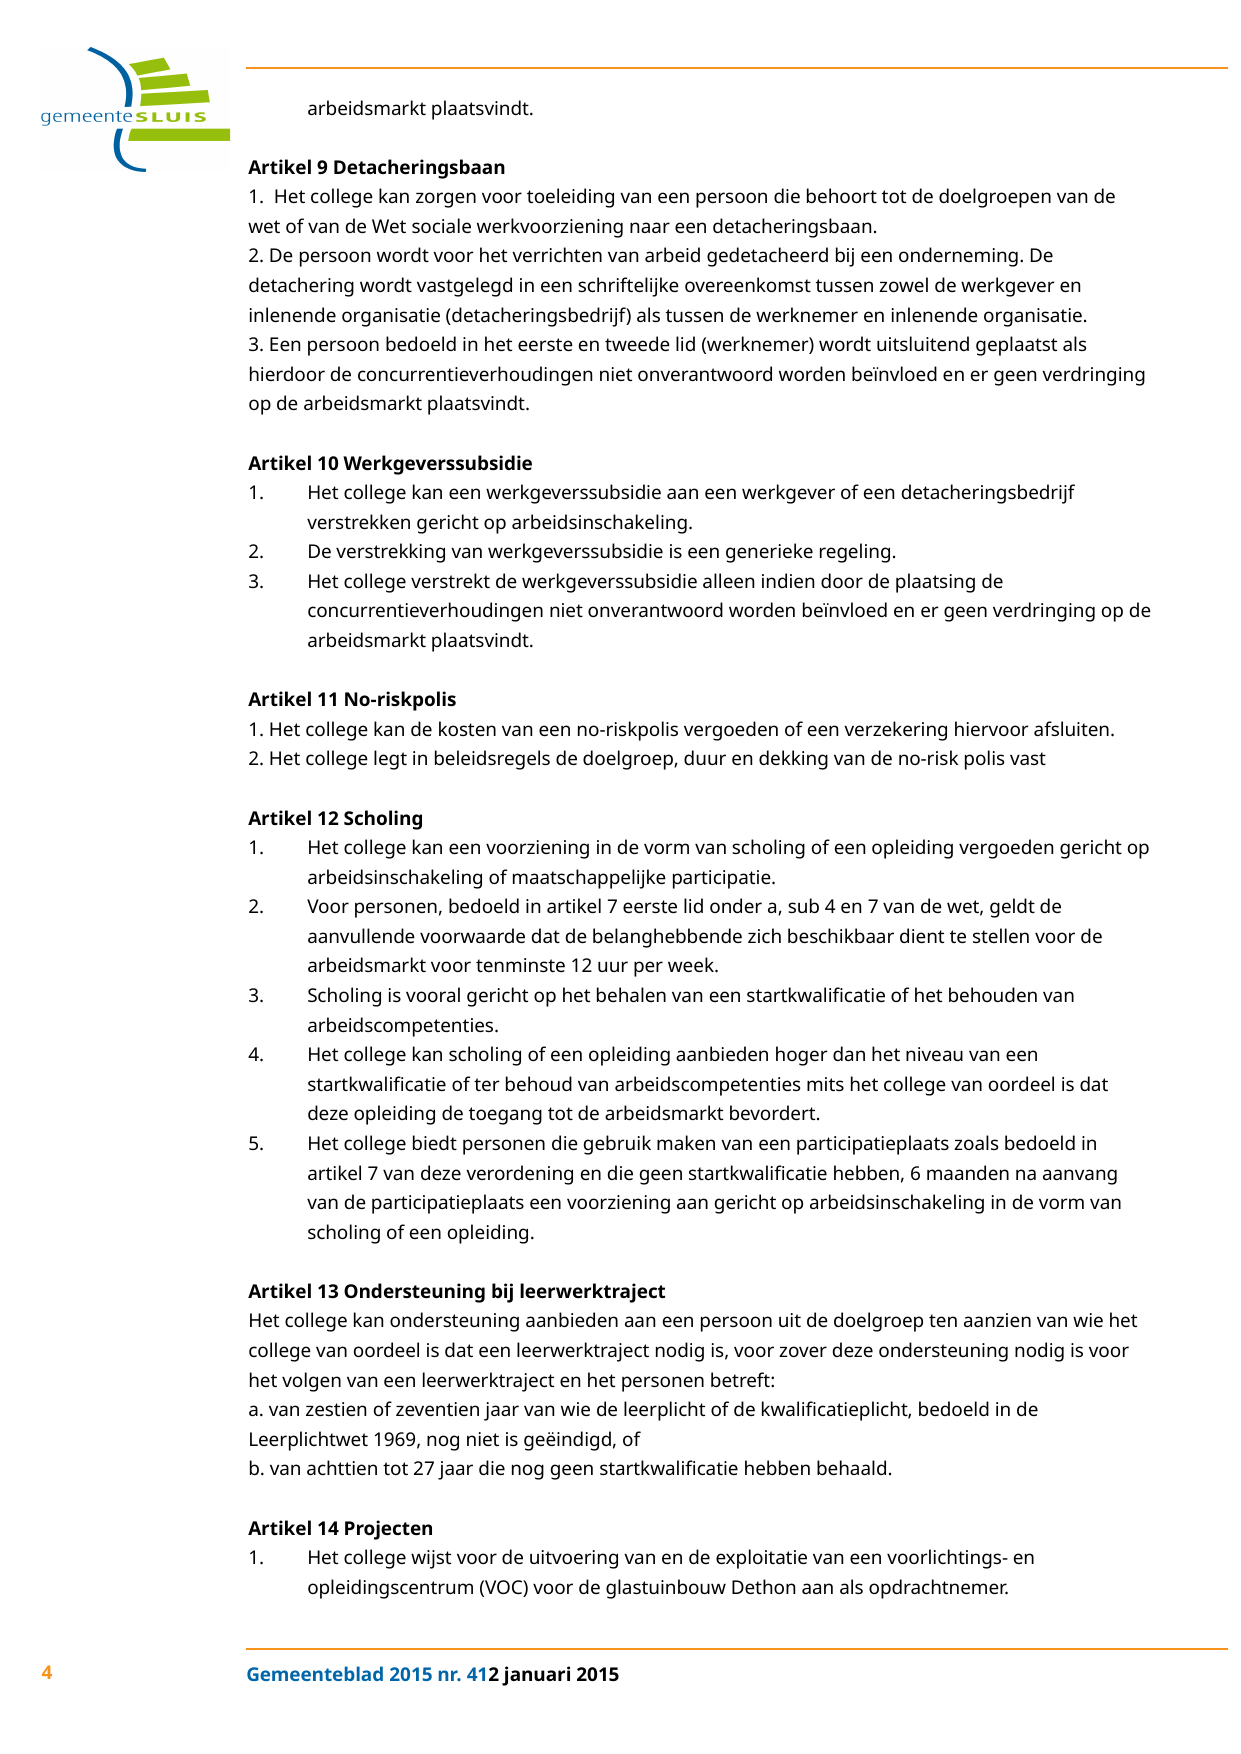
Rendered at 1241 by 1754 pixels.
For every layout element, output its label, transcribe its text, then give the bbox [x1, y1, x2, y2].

text Artikel 14 Projecten [248, 1515, 1152, 1541]
text Artikel 12 Scholing [248, 805, 1152, 831]
text Artikel 11 No-riskpolis [248, 686, 1152, 712]
list Voor personen, bedoeld in artikel 7 eerste lid onder a, sub 4 en 7 van de wet, geldt de aanvullende voorwaarde dat de belanghebbende zich beschikbaar dient te stellen voor de arbeidsmarkt voor tenminste 12 uur per week. [248, 893, 1152, 978]
text 1. Het college kan zorgen voor toeleiding van een persoon die behoort tot de doelgroepen van de wet of van de Wet sociale werkvoorziening naar een detacheringsbaan. [248, 183, 1152, 239]
text 2. Het college legt in beleidsregels de doelgroep, duur en dekking van de no-risk polis vast [248, 746, 1152, 771]
list Het college kan een voorziening in de vorm van scholing of een opleiding vergoeden gericht op arbeidsinschakeling of maatschappelijke participatie. [248, 834, 1152, 890]
list Het college verstrekt de werkgeverssubsidie alleen indien door de plaatsing de concurrentieverhoudingen niet onverantwoord worden beïnvloed en er geen verdringing op de arbeidsmarkt plaatsvindt. [248, 568, 1152, 653]
text Artikel 9 Detacheringsbaan [248, 154, 1152, 180]
list Het college kan een werkgeverssubsidie aan een werkgever of een detacheringsbedrijf verstrekken gericht op arbeidsinschakeling. [248, 479, 1152, 535]
text Het college kan ondersteuning aanbieden aan een persoon uit de doelgroep ten aanzien van wie het college van oordeel is dat een leerwerktraject nodig is, voor zover deze ondersteuning nodig is voor het volgen van een leerwerktraject en het personen betreft: [248, 1308, 1152, 1393]
list arbeidsmarkt plaatsvindt. [248, 95, 1152, 121]
text 1. Het college kan de kosten van een no-riskpolis vergoeden of een verzekering hiervoor afsluiten. [248, 716, 1152, 742]
text Artikel 10 Werkgeverssubsidie [248, 450, 1152, 476]
text a. van zestien of zeventien jaar van wie de leerplicht of de kwalificatieplicht, bedoeld in de Leerplichtwet 1969, nog niet is geëindigd, of [248, 1396, 1152, 1452]
text 3. Een persoon bedoeld in het eerste en tweede lid (werknemer) wordt uitsluitend geplaatst als hierdoor de concurrentieverhoudingen niet onverantwoord worden beïnvloed en er geen verdringing op de arbeidsmarkt plaatsvindt. [248, 331, 1152, 416]
list Het college wijst voor de uitvoering van en de exploitatie van een voorlichtings- en opleidingscentrum (VOC) voor de glastuinbouw Dethon aan als opdrachtnemer. [248, 1544, 1152, 1600]
list Scholing is vooral gericht op het behalen van een startkwalificatie of het behouden van arbeidscompetenties. [248, 982, 1152, 1038]
text 2. De persoon wordt voor het verrichten van arbeid gedetacheerd bij een onderneming. De detachering wordt vastgelegd in een schriftelijke overeenkomst tussen zowel de werkgever en inlenende organisatie (detacheringsbedrijf) als tussen de werknemer en inlenende organisatie. [248, 243, 1152, 328]
text b. van achttien tot 27 jaar die nog geen startkwalificatie hebben behaald. [248, 1456, 1152, 1481]
picture [41, 47, 231, 172]
list Het college kan scholing of een opleiding aanbieden hoger dan het niveau van een startkwalificatie of ter behoud van arbeidscompetenties mits het college van oordeel is dat deze opleiding de toegang tot de arbeidsmarkt bevordert. [248, 1041, 1152, 1126]
list Het college biedt personen die gebruik maken van een participatieplaats zoals bedoeld in artikel 7 van deze verordening en die geen startkwalificatie hebben, 6 maanden na aanvang van de participatieplaats een voorziening aan gericht op arbeidsinschakeling in de vorm van scholing of een opleiding. [248, 1130, 1152, 1245]
text Artikel 13 Ondersteuning bij leerwerktraject [248, 1278, 1152, 1304]
list De verstrekking van werkgeverssubsidie is een generieke regeling. [248, 538, 1152, 564]
